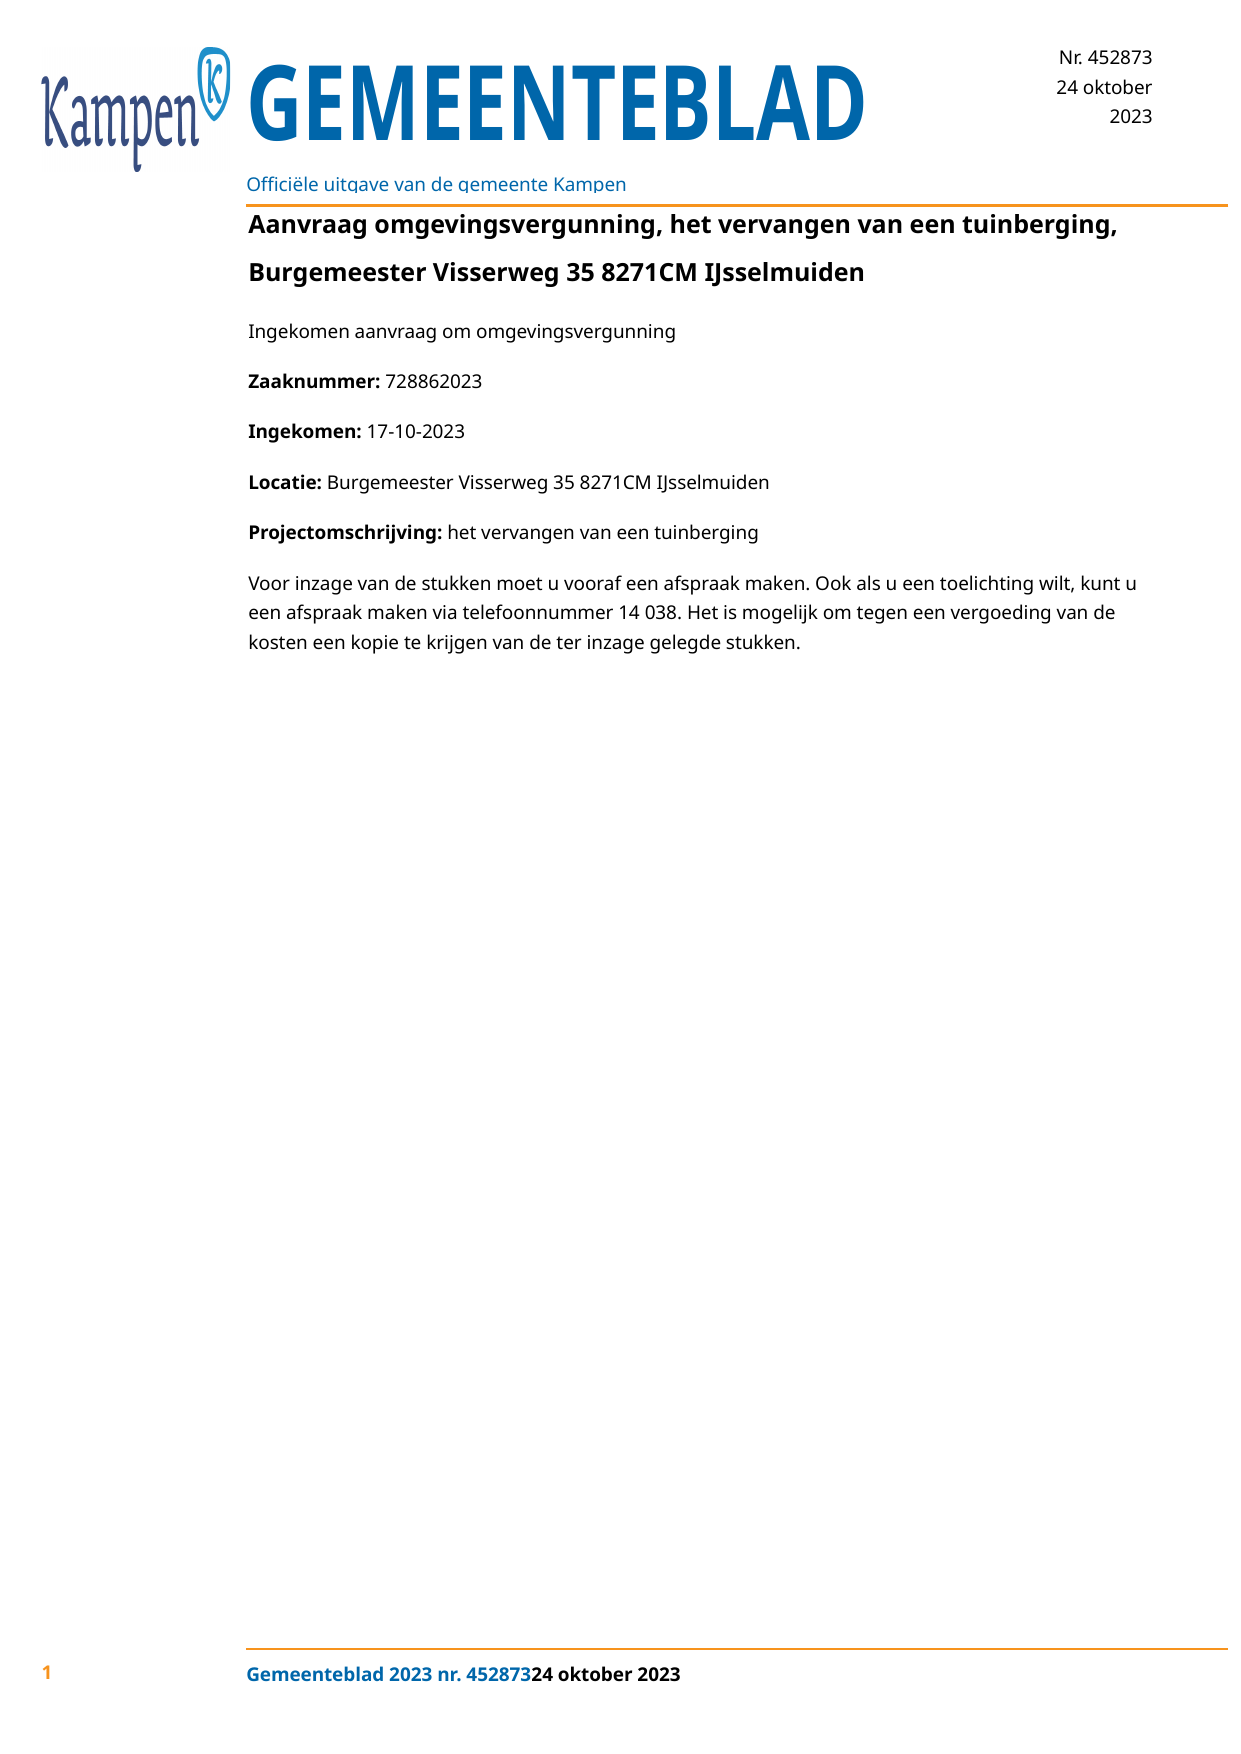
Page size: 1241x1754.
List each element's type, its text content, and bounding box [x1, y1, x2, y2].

text Projectomschrijving: het vervangen van een tuinberging [248, 519, 1152, 545]
text Ingekomen aanvraag om omgevingsvergunning [248, 318, 1152, 344]
text Zaaknummer: 728862023 [248, 368, 1152, 394]
text Voor inzage van de stukken moet u vooraf een afspraak maken. Ook als u een toelichting wilt, kunt u een afspraak maken via telefoonnummer 14 038. Het is mogelijk om tegen een vergoeding van de kosten een kopie te krijgen van de ter inzage gelegde stukken. [248, 570, 1152, 655]
text Aanvraag omgevingsvergunning, het vervangen van een tuinberging, Burgemeester Visserweg 35 8271CM IJsselmuiden [248, 207, 1152, 288]
text Locatie: Burgemeester Visserweg 35 8271CM IJsselmuiden [248, 469, 1152, 495]
picture [41, 47, 231, 172]
text Ingekomen: 17-10-2023 [248, 419, 1152, 444]
